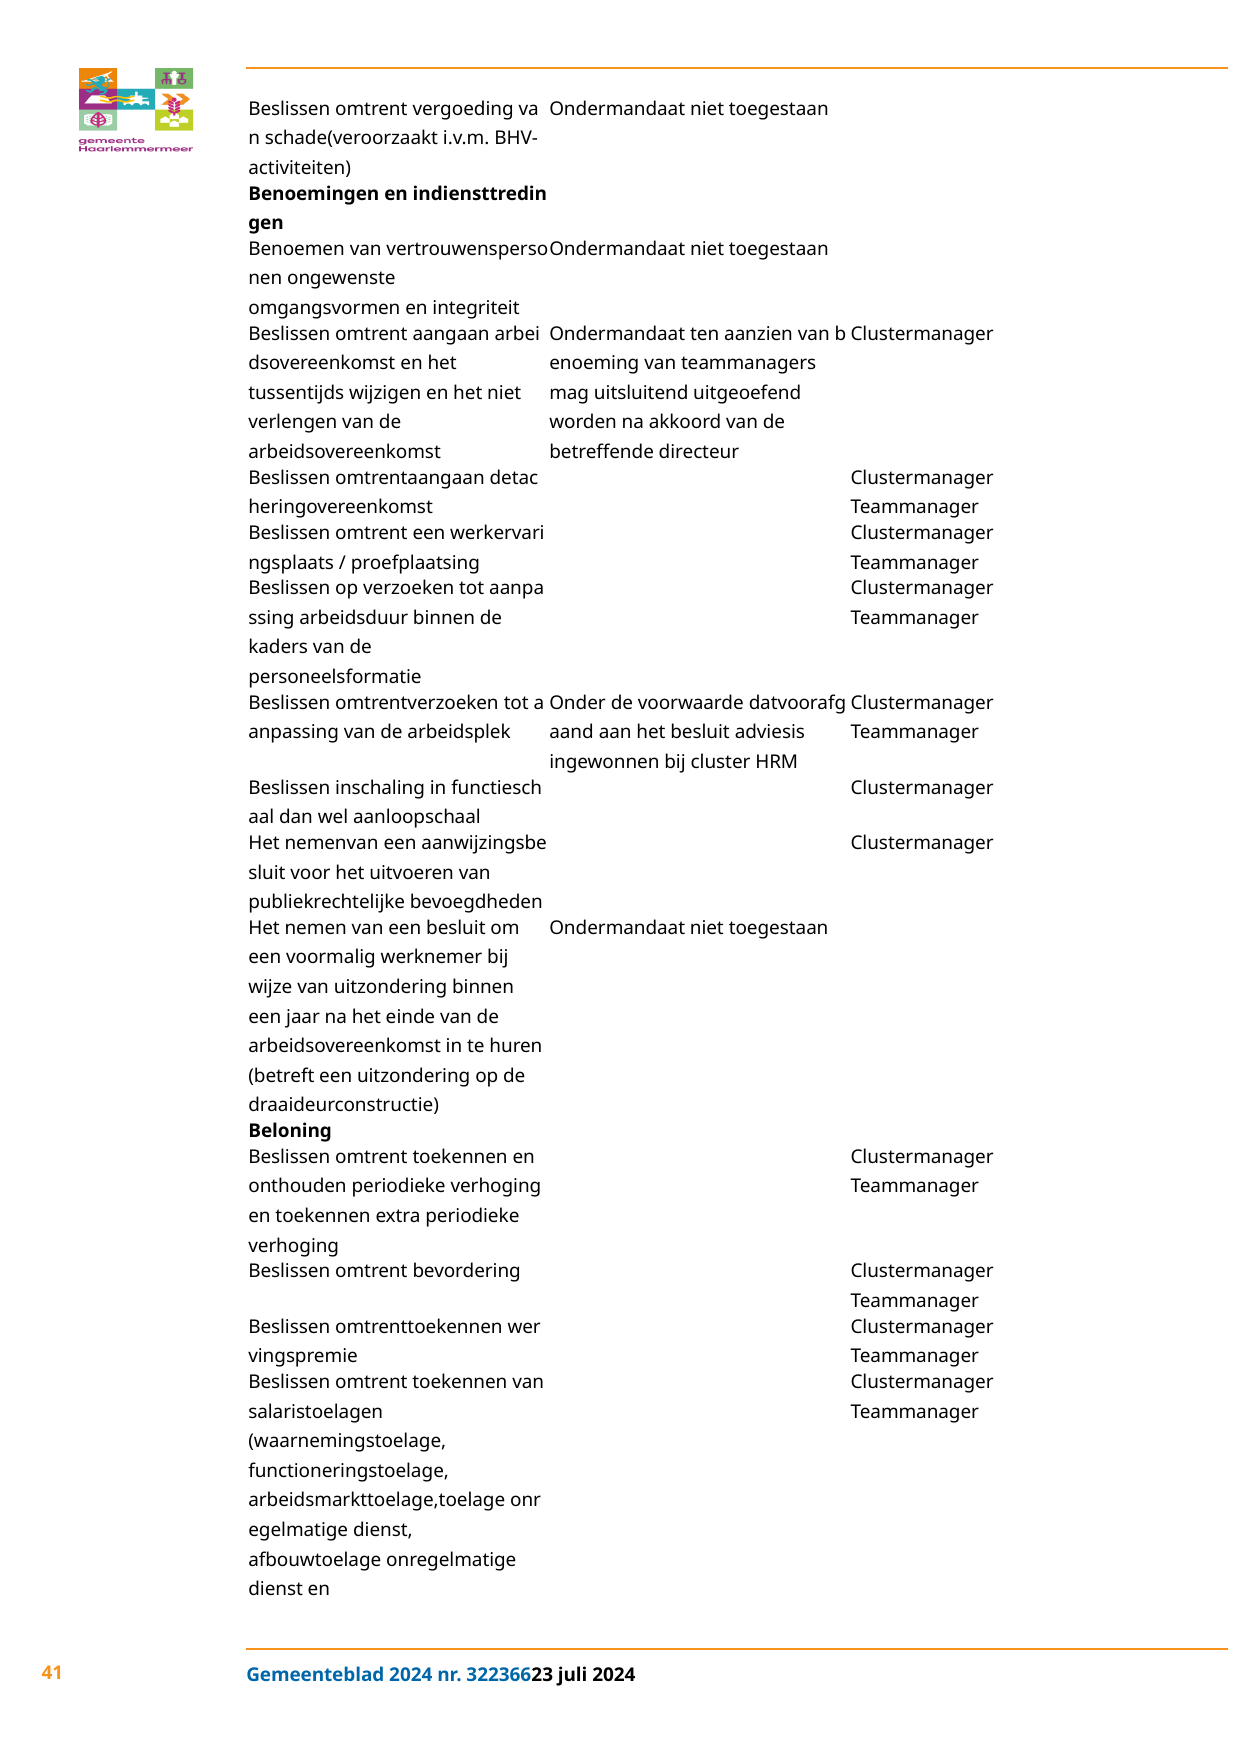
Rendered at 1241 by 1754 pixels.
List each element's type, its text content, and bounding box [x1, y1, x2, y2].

table_cell [850, 95, 1152, 180]
table_cell Benoemingen en indiensttredingen [248, 180, 549, 235]
table_cell Clustermanager Teammanager [850, 1368, 1152, 1601]
table_cell Clustermanager Teammanager [850, 1313, 1152, 1368]
table_cell [549, 1368, 850, 1601]
table_cell Beslissen omtrent toekennen en onthouden periodieke verhoging en toekennen extra periodieke verhoging [248, 1143, 549, 1258]
table_cell Beslissen omtrent bevordering [248, 1258, 549, 1313]
table_cell [549, 829, 850, 914]
table_cell [549, 575, 850, 689]
picture [41, 47, 231, 172]
table_cell Het nemen van een besluit om een voormalig werknemer bij wijze van uitzondering binnen een jaar na het einde van de arbeidsovereenkomst in te huren (betreft een uitzondering op de draaideurconstructie) [248, 914, 549, 1117]
table_cell Beslissen omtrenttoekennen wervingspremie [248, 1313, 549, 1368]
table_cell [850, 235, 1152, 320]
table_cell Beslissen inschaling in functieschaal dan wel aanloopschaal [248, 774, 549, 829]
table_cell [549, 774, 850, 829]
table_cell Beslissen omtrentaangaan detacheringovereenkomst [248, 464, 549, 519]
table_cell Onder de voorwaarde datvoorafgaand aan het besluit adviesis ingewonnen bij cluster HRM [549, 689, 850, 774]
table_cell [549, 180, 850, 235]
table_cell Ondermandaat niet toegestaan [549, 95, 850, 180]
table_cell Clustermanager Teammanager [850, 689, 1152, 774]
table_cell Clustermanager Teammanager [850, 575, 1152, 689]
table_cell Clustermanager [850, 774, 1152, 829]
table_cell [549, 519, 850, 574]
table_cell [549, 1258, 850, 1313]
table_cell [549, 1143, 850, 1258]
table_cell Ondermandaat niet toegestaan [549, 914, 850, 1117]
table_cell [850, 180, 1152, 235]
table_cell Clustermanager Teammanager [850, 464, 1152, 519]
table_cell Beslissen omtrent aangaan arbeidsovereenkomst en het tussentijds wijzigen en het niet verlengen van de arbeidsovereenkomst [248, 320, 549, 464]
table_cell [850, 1118, 1152, 1143]
table_cell Clustermanager Teammanager [850, 1258, 1152, 1313]
table_cell [850, 914, 1152, 1117]
table_cell Clustermanager [850, 320, 1152, 464]
table_cell Beslissen omtrent toekennen van salaristoelagen (waarnemingstoelage, functioneringstoelage, arbeidsmarkttoelage,toelage onregelmatige dienst, afbouwtoelage onregelmatige dienst en [248, 1368, 549, 1601]
table_cell Beloning [248, 1118, 549, 1143]
table_cell Beslissen omtrent een werkervaringsplaats / proefplaatsing [248, 519, 549, 574]
table_cell [549, 464, 850, 519]
table_cell Beslissen omtrentverzoeken tot aanpassing van de arbeidsplek [248, 689, 549, 774]
table_cell Benoemen van vertrouwenspersonen ongewenste omgangsvormen en integriteit [248, 235, 549, 320]
table_cell Beslissen op verzoeken tot aanpassing arbeidsduur binnen de kaders van de personeelsformatie [248, 575, 549, 689]
table_cell Clustermanager Teammanager [850, 519, 1152, 574]
table_cell Clustermanager Teammanager [850, 1143, 1152, 1258]
table_cell [549, 1313, 850, 1368]
table_cell [549, 1118, 850, 1143]
table_cell Ondermandaat ten aanzien van benoeming van teammanagers mag uitsluitend uitgeoefend worden na akkoord van de betreffende directeur [549, 320, 850, 464]
table_cell Ondermandaat niet toegestaan [549, 235, 850, 320]
table_cell Het nemenvan een aanwijzingsbesluit voor het uitvoeren van publiekrechtelijke bevoegdheden [248, 829, 549, 914]
table_cell Beslissen omtrent vergoeding van schade(veroorzaakt i.v.m. BHV-activiteiten) [248, 95, 549, 180]
table_cell Clustermanager [850, 829, 1152, 914]
